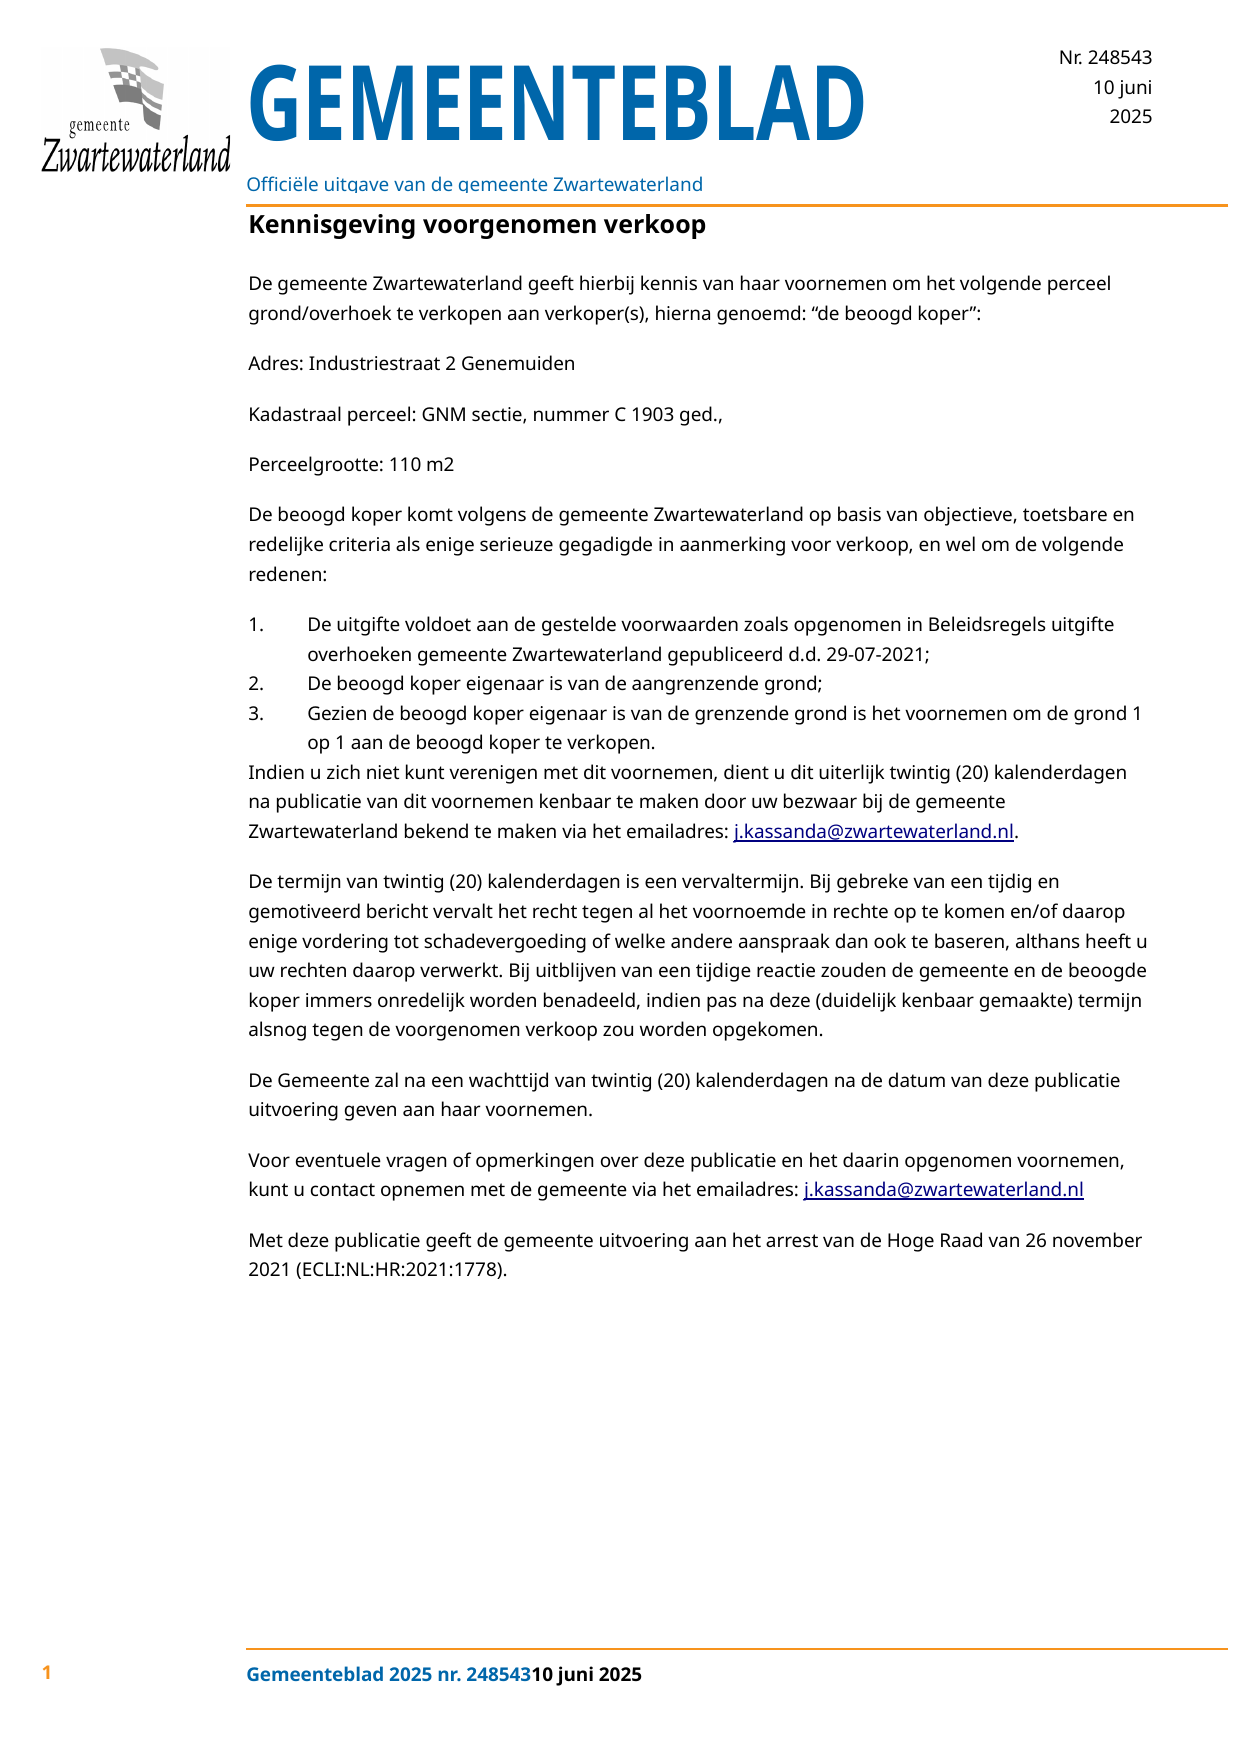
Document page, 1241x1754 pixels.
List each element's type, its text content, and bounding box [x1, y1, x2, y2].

text De beoogd koper komt volgens de gemeente Zwartewaterland op basis van objectieve, toetsbare en redelijke criteria als enige serieuze gegadigde in aanmerking voor verkoop, en wel om de volgende redenen: [248, 502, 1152, 586]
list De uitgifte voldoet aan de gestelde voorwaarden zoals opgenomen in Beleidsregels uitgifte overhoeken gemeente Zwartewaterland gepubliceerd d.d. 29-07-2021; [248, 611, 1152, 666]
list Gezien de beoogd koper eigenaar is van de grenzende grond is het voornemen om de grond 1 op 1 aan de beoogd koper te verkopen. [248, 700, 1152, 755]
text Voor eventuele vragen of opmerkingen over deze publicatie en het daarin opgenomen voornemen, kunt u contact opnemen met de gemeente via het emailadres: j.kassanda@zwartewaterland.nl [248, 1147, 1152, 1202]
text De Gemeente zal na een wachttijd van twintig (20) kalenderdagen na de datum van deze publicatie uitvoering geven aan haar voornemen. [248, 1067, 1152, 1122]
text Kadastraal perceel: GNM sectie, nummer C 1903 ged., [248, 401, 1152, 426]
list De beoogd koper eigenaar is van de aangrenzende grond; [248, 670, 1152, 696]
text Kennisgeving voorgenomen verkoop [248, 207, 1152, 241]
picture [41, 47, 231, 172]
text Indien u zich niet kunt verenigen met dit voornemen, dient u dit uiterlijk twintig (20) kalenderdagen na publicatie van dit voornemen kenbaar te maken door uw bezwaar bij de gemeente Zwartewaterland bekend te maken via het emailadres: j.kassanda@zwartewaterland.nl. [248, 759, 1152, 844]
text Perceelgrootte: 110 m2 [248, 451, 1152, 477]
text Met deze publicatie geeft de gemeente uitvoering aan het arrest van de Hoge Raad van 26 november 2021 (ECLI:NL:HR:2021:1778). [248, 1227, 1152, 1282]
text De termijn van twintig (20) kalenderdagen is een vervaltermijn. Bij gebreke van een tijdig en gemotiveerd bericht vervalt het recht tegen al het voornoemde in rechte op te komen en/of daarop enige vordering tot schadevergoeding of welke andere aanspraak dan ook te baseren, althans heeft u uw rechten daarop verwerkt. Bij uitblijven van een tijdige reactie zouden de gemeente en de beoogde koper immers onredelijk worden benadeeld, indien pas na deze (duidelijk kenbaar gemaakte) termijn alsnog tegen de voorgenomen verkoop zou worden opgekomen. [248, 869, 1152, 1042]
text Adres: Industriestraat 2 Genemuiden [248, 350, 1152, 376]
text De gemeente Zwartewaterland geeft hierbij kennis van haar voornemen om het volgende perceel grond/overhoek te verkopen aan verkoper(s), hierna genoemd: “de beoogd koper”: [248, 270, 1152, 326]
